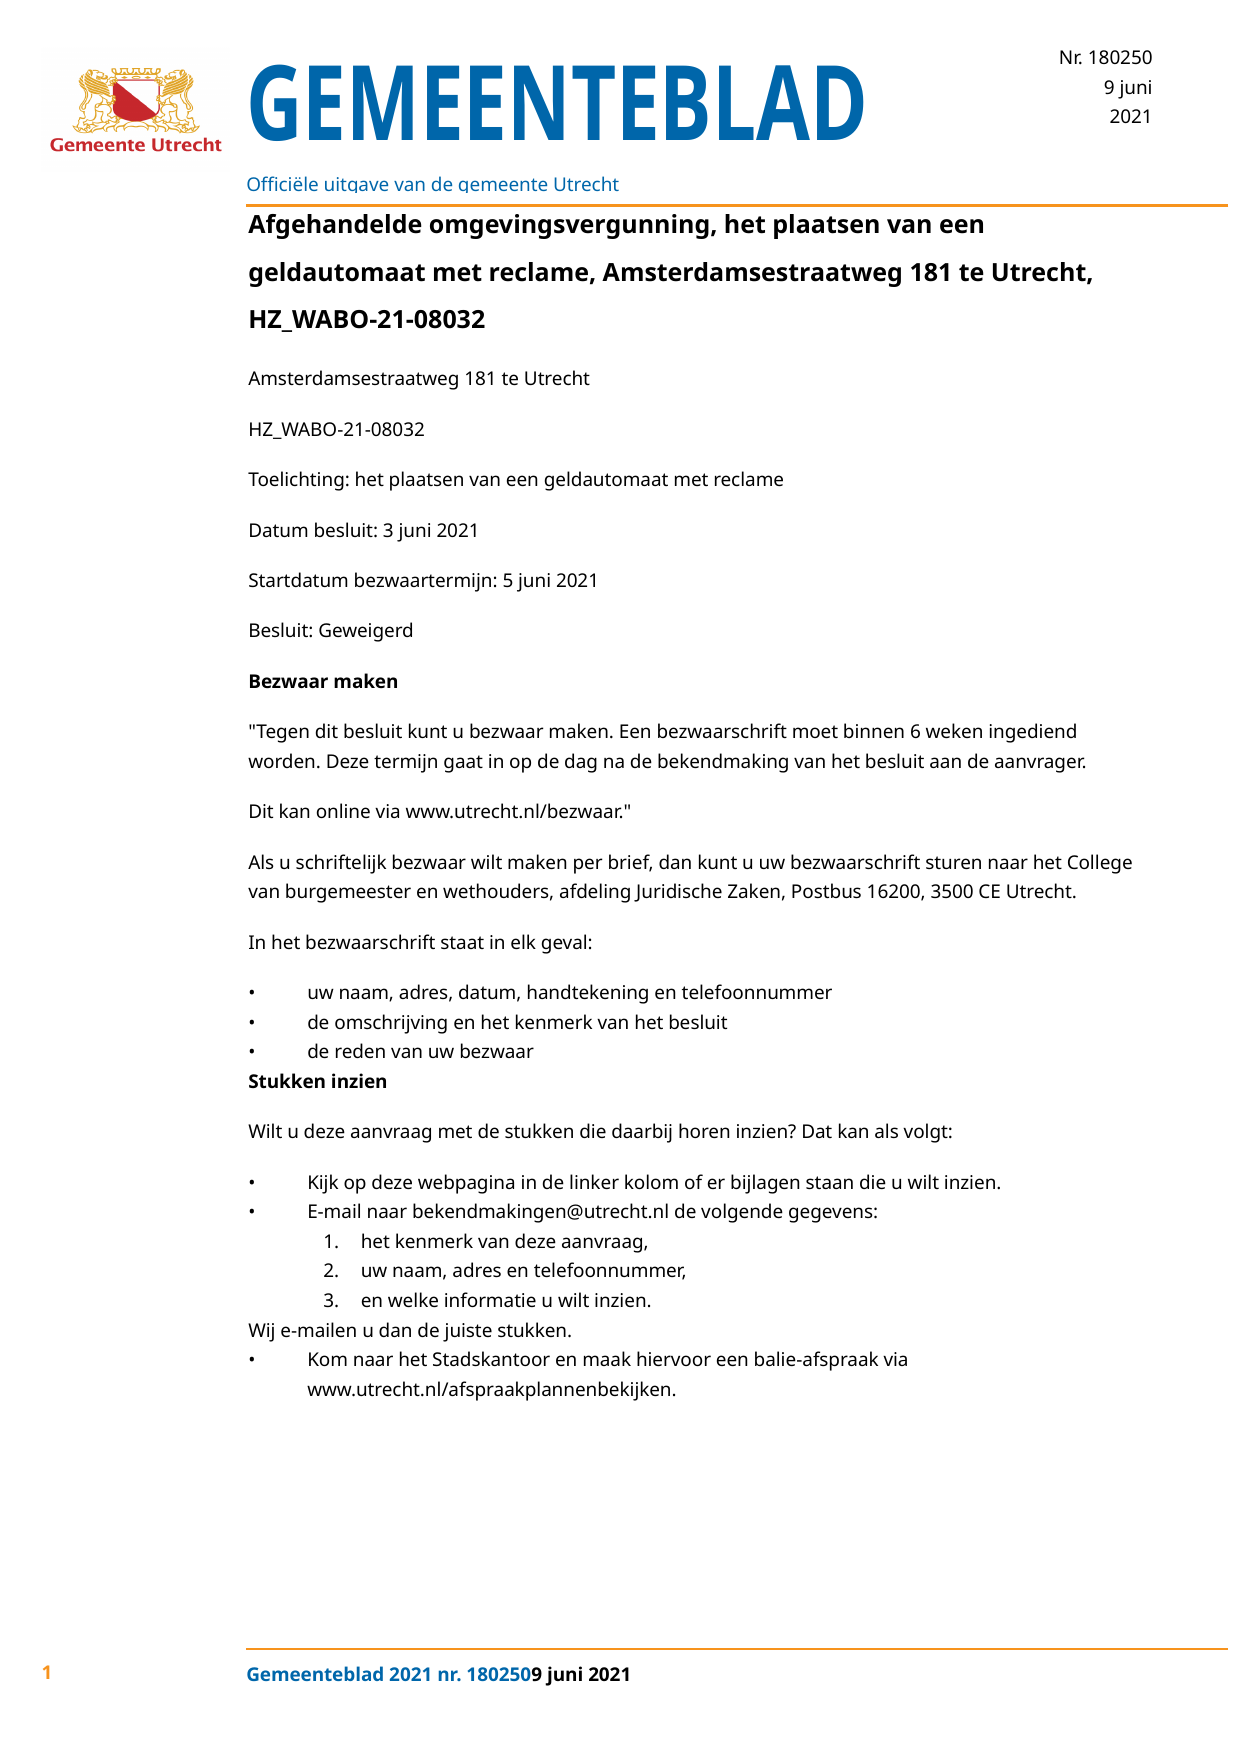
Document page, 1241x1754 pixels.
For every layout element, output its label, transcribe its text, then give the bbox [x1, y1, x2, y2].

text Amsterdamsestraatweg 181 te Utrecht [248, 366, 1152, 391]
text HZ_WABO-21-08032 [248, 416, 1152, 442]
text Wilt u deze aanvraag met de stukken die daarbij horen inzien? Dat kan als volgt: [248, 1118, 1152, 1144]
text Startdatum bezwaartermijn: 5 juni 2021 [248, 567, 1152, 593]
list de omschrijving en het kenmerk van het besluit [248, 1009, 1152, 1034]
text Toelichting: het plaatsen van een geldautomaat met reclame [248, 466, 1152, 492]
text Besluit: Geweigerd [248, 618, 1152, 643]
text Als u schriftelijk bezwaar wilt maken per brief, dan kunt u uw bezwaarschrift sturen naar het College van burgemeester en wethouders, afdeling Juridische Zaken, Postbus 16200, 3500 CE Utrecht. [248, 849, 1152, 904]
text "Tegen dit besluit kunt u bezwaar maken. Een bezwaarschrift moet binnen 6 weken ingediend worden. Deze termijn gaat in op de dag na de bekendmaking van het besluit aan de aanvrager. [248, 718, 1152, 774]
list E-mail naar bekendmakingen@utrecht.nl de volgende gegevens: [248, 1198, 1152, 1224]
list de reden van uw bezwaar [248, 1038, 1152, 1064]
text Afgehandelde omgevingsvergunning, het plaatsen van een geldautomaat met reclame, Amsterdamsestraatweg 181 te Utrecht, HZ_WABO-21-08032 [248, 207, 1152, 336]
text Stukken inzien [248, 1068, 1152, 1094]
picture [41, 47, 231, 172]
list uw naam, adres, datum, handtekening en telefoonnummer [248, 979, 1152, 1005]
list Kijk op deze webpagina in de linker kolom of er bijlagen staan die u wilt inzien. [248, 1169, 1152, 1194]
text In het bezwaarschrift staat in elk geval: [248, 929, 1152, 954]
list en welke informatie u wilt inzien. [323, 1287, 1152, 1313]
list het kenmerk van deze aanvraag, [323, 1228, 1152, 1254]
text Wij e-mailen u dan de juiste stukken. [248, 1317, 1152, 1342]
list Kom naar het Stadskantoor en maak hiervoor een balie-afspraak via www.utrecht.nl/afspraakplannenbekijken. [248, 1346, 1152, 1402]
text Datum besluit: 3 juni 2021 [248, 517, 1152, 542]
text Dit kan online via www.utrecht.nl/bezwaar." [248, 798, 1152, 824]
text Bezwaar maken [248, 668, 1152, 694]
list uw naam, adres en telefoonnummer, [323, 1258, 1152, 1283]
